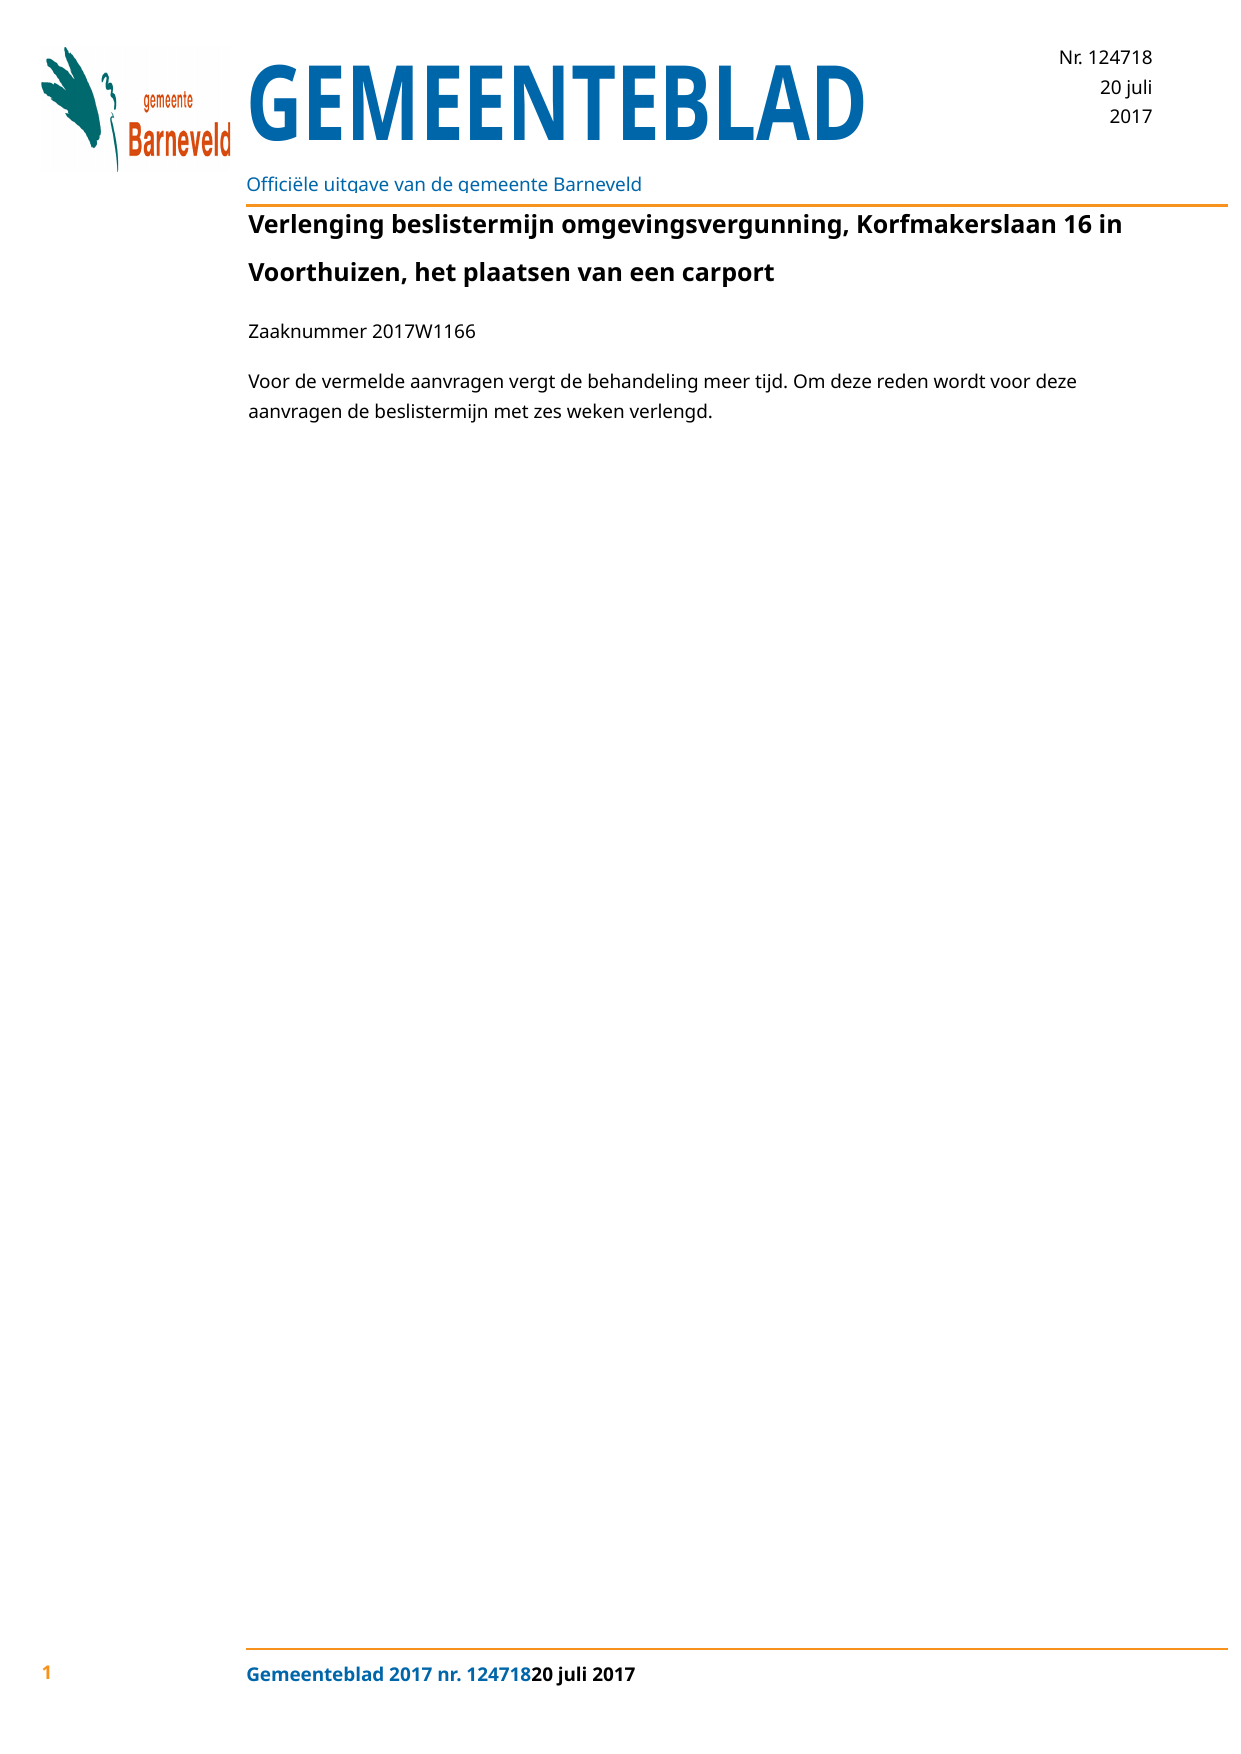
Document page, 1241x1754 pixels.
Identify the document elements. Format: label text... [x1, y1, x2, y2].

picture [41, 47, 231, 172]
text Voor de vermelde aanvragen vergt de behandeling meer tijd. Om deze reden wordt voor deze aanvragen de beslistermijn met zes weken verlengd. [248, 368, 1152, 424]
text Verlenging beslistermijn omgevingsvergunning, Korfmakerslaan 16 in Voorthuizen, het plaatsen van een carport [248, 207, 1152, 288]
text Zaaknummer 2017W1166 [248, 318, 1152, 344]
